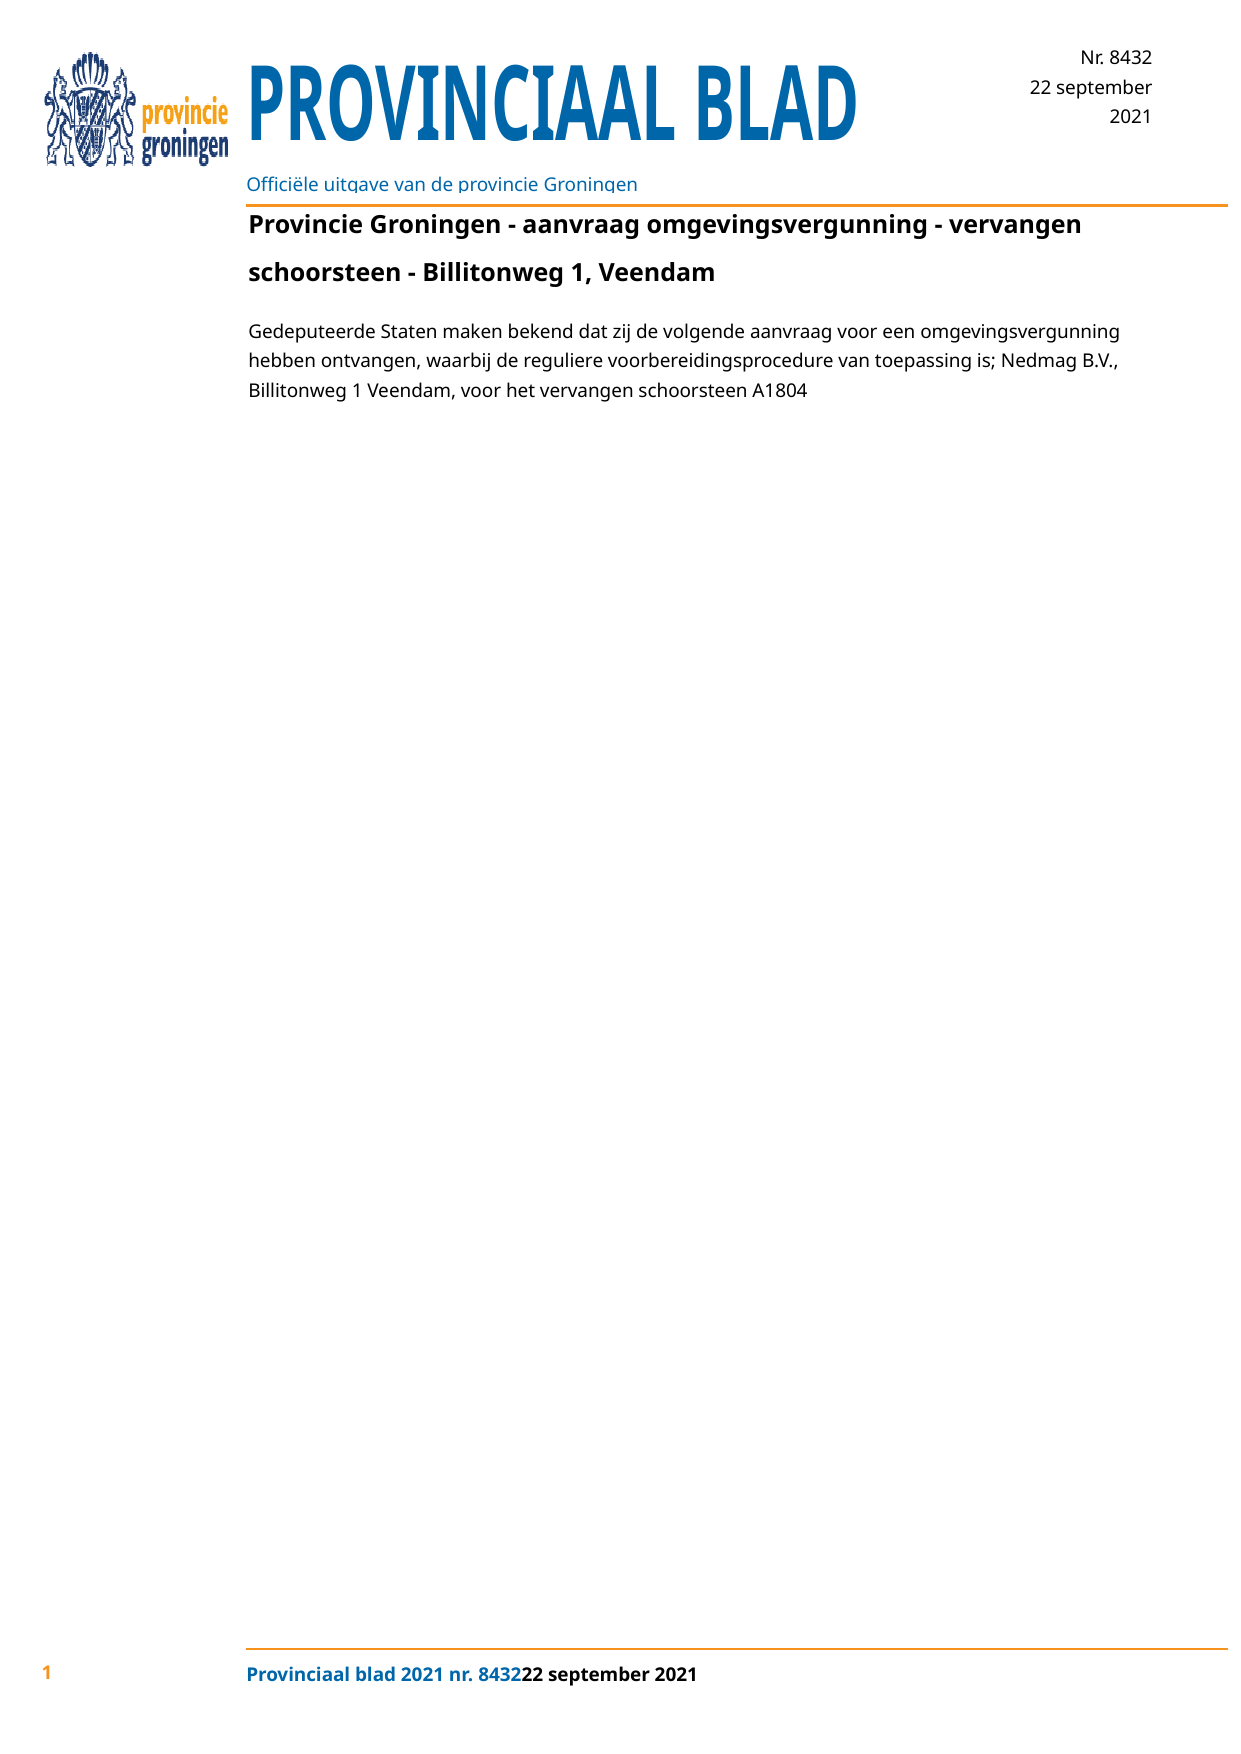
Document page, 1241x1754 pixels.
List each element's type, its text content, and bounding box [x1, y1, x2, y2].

text Gedeputeerde Staten maken bekend dat zij de volgende aanvraag voor een omgevingsvergunning hebben ontvangen, waarbij de reguliere voorbereidingsprocedure van toepassing is; Nedmag B.V., Billitonweg 1 Veendam, voor het vervangen schoorsteen A1804 [248, 318, 1152, 403]
text Provincie Groningen - aanvraag omgevingsvergunning - vervangen schoorsteen - Billitonweg 1, Veendam [248, 207, 1152, 288]
picture [41, 47, 231, 172]
